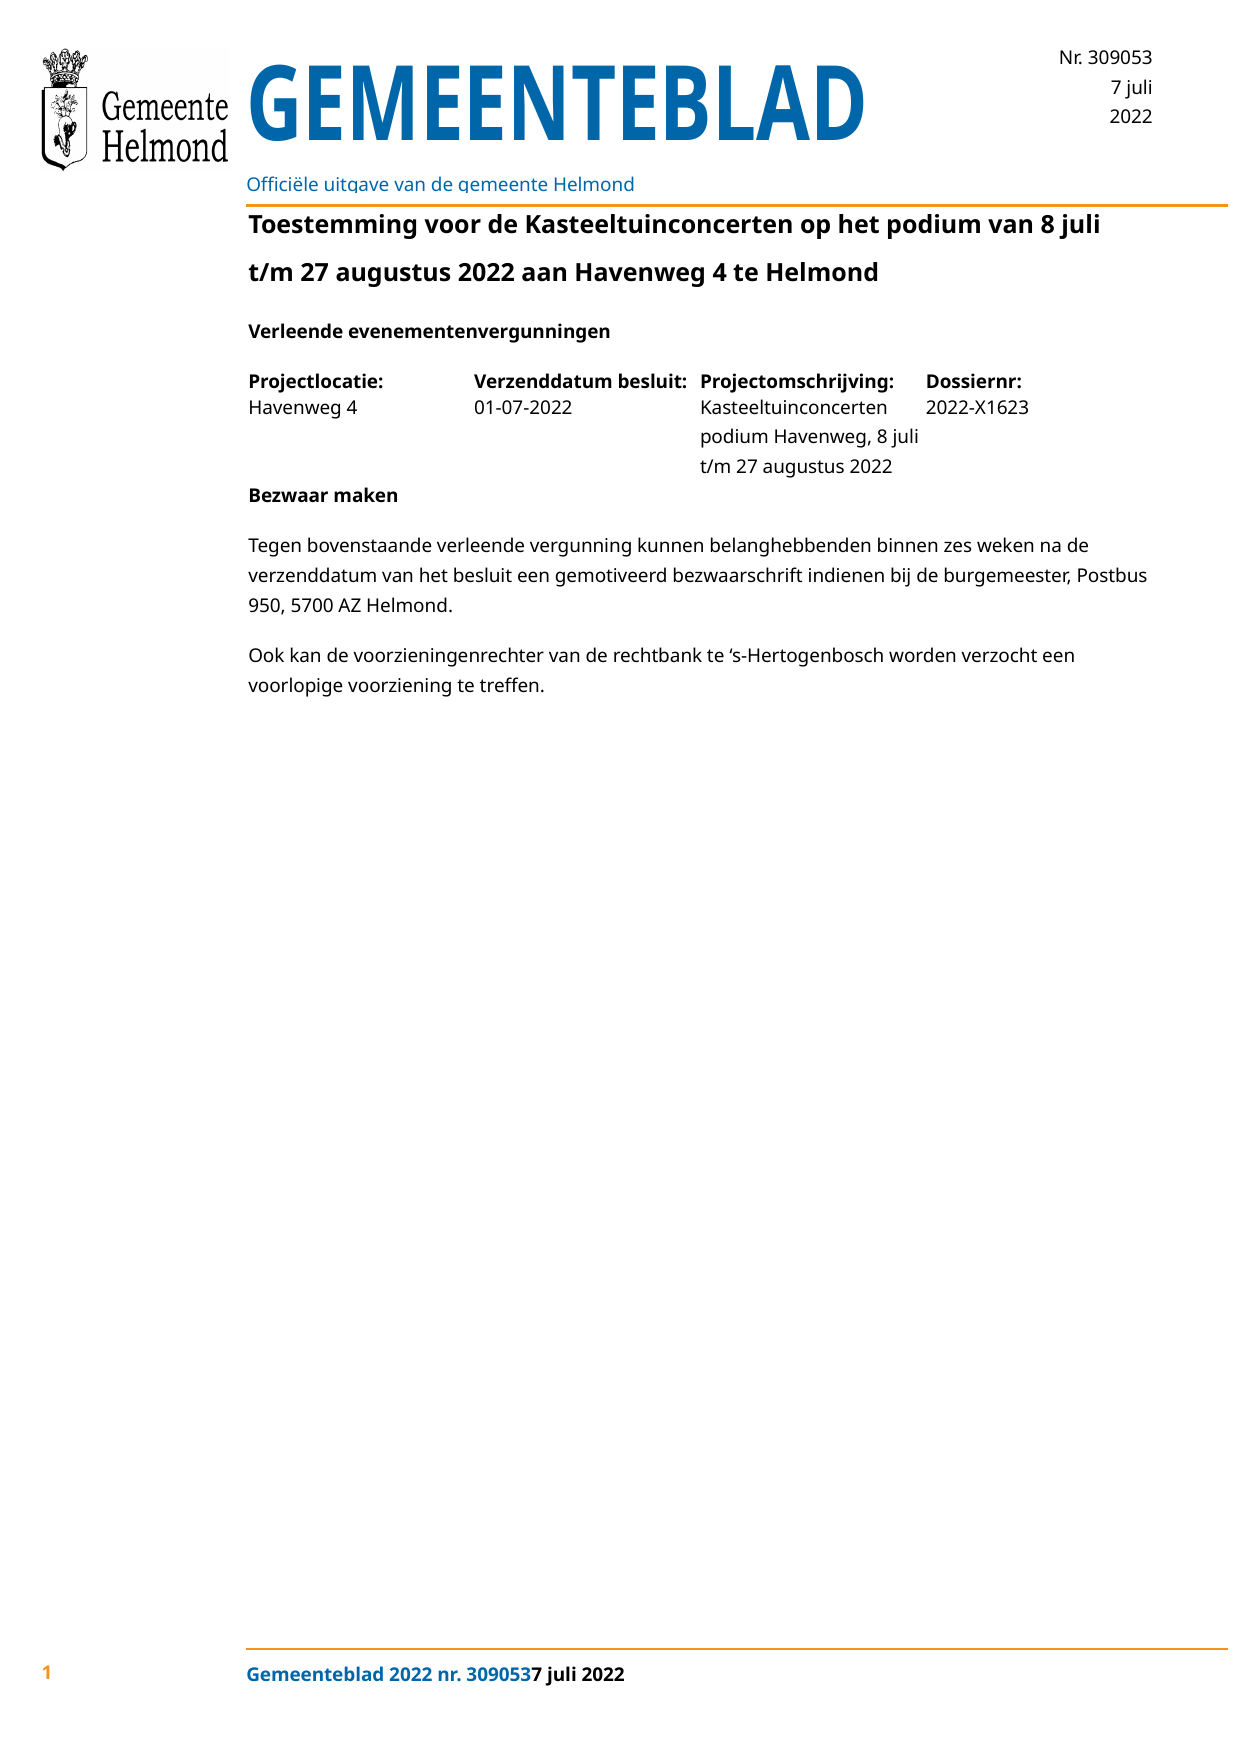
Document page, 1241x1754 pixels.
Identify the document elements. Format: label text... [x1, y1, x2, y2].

text Bezwaar maken [248, 482, 1152, 508]
table_header Verzenddatum besluit: [474, 369, 700, 394]
text Toestemming voor de Kasteeltuinconcerten op het podium van 8 juli t/m 27 augustus 2022 aan Havenweg 4 te Helmond [248, 207, 1152, 288]
table_header Dossiernr: [926, 369, 1152, 394]
text Tegen bovenstaande verleende vergunning kunnen belanghebbenden binnen zes weken na de verzenddatum van het besluit een gemotiveerd bezwaarschrift indienen bij de burgemeester, Postbus 950, 5700 AZ Helmond. [248, 533, 1152, 618]
table_cell Havenweg 4 [248, 394, 474, 479]
table_cell 01-07-2022 [474, 394, 700, 479]
table_header Projectomschrijving: [700, 369, 926, 394]
table_cell 2022-X1623 [926, 394, 1152, 479]
text Verleende evenementenvergunningen [248, 318, 1152, 344]
text Ook kan de voorzieningenrechter van de rechtbank te ‘s-Hertogenbosch worden verzocht een voorlopige voorziening te treffen. [248, 642, 1152, 698]
table_cell Kasteeltuinconcerten podium Havenweg, 8 juli t/m 27 augustus 2022 [700, 394, 926, 479]
picture [41, 47, 231, 172]
table_header Projectlocatie: [248, 369, 474, 394]
